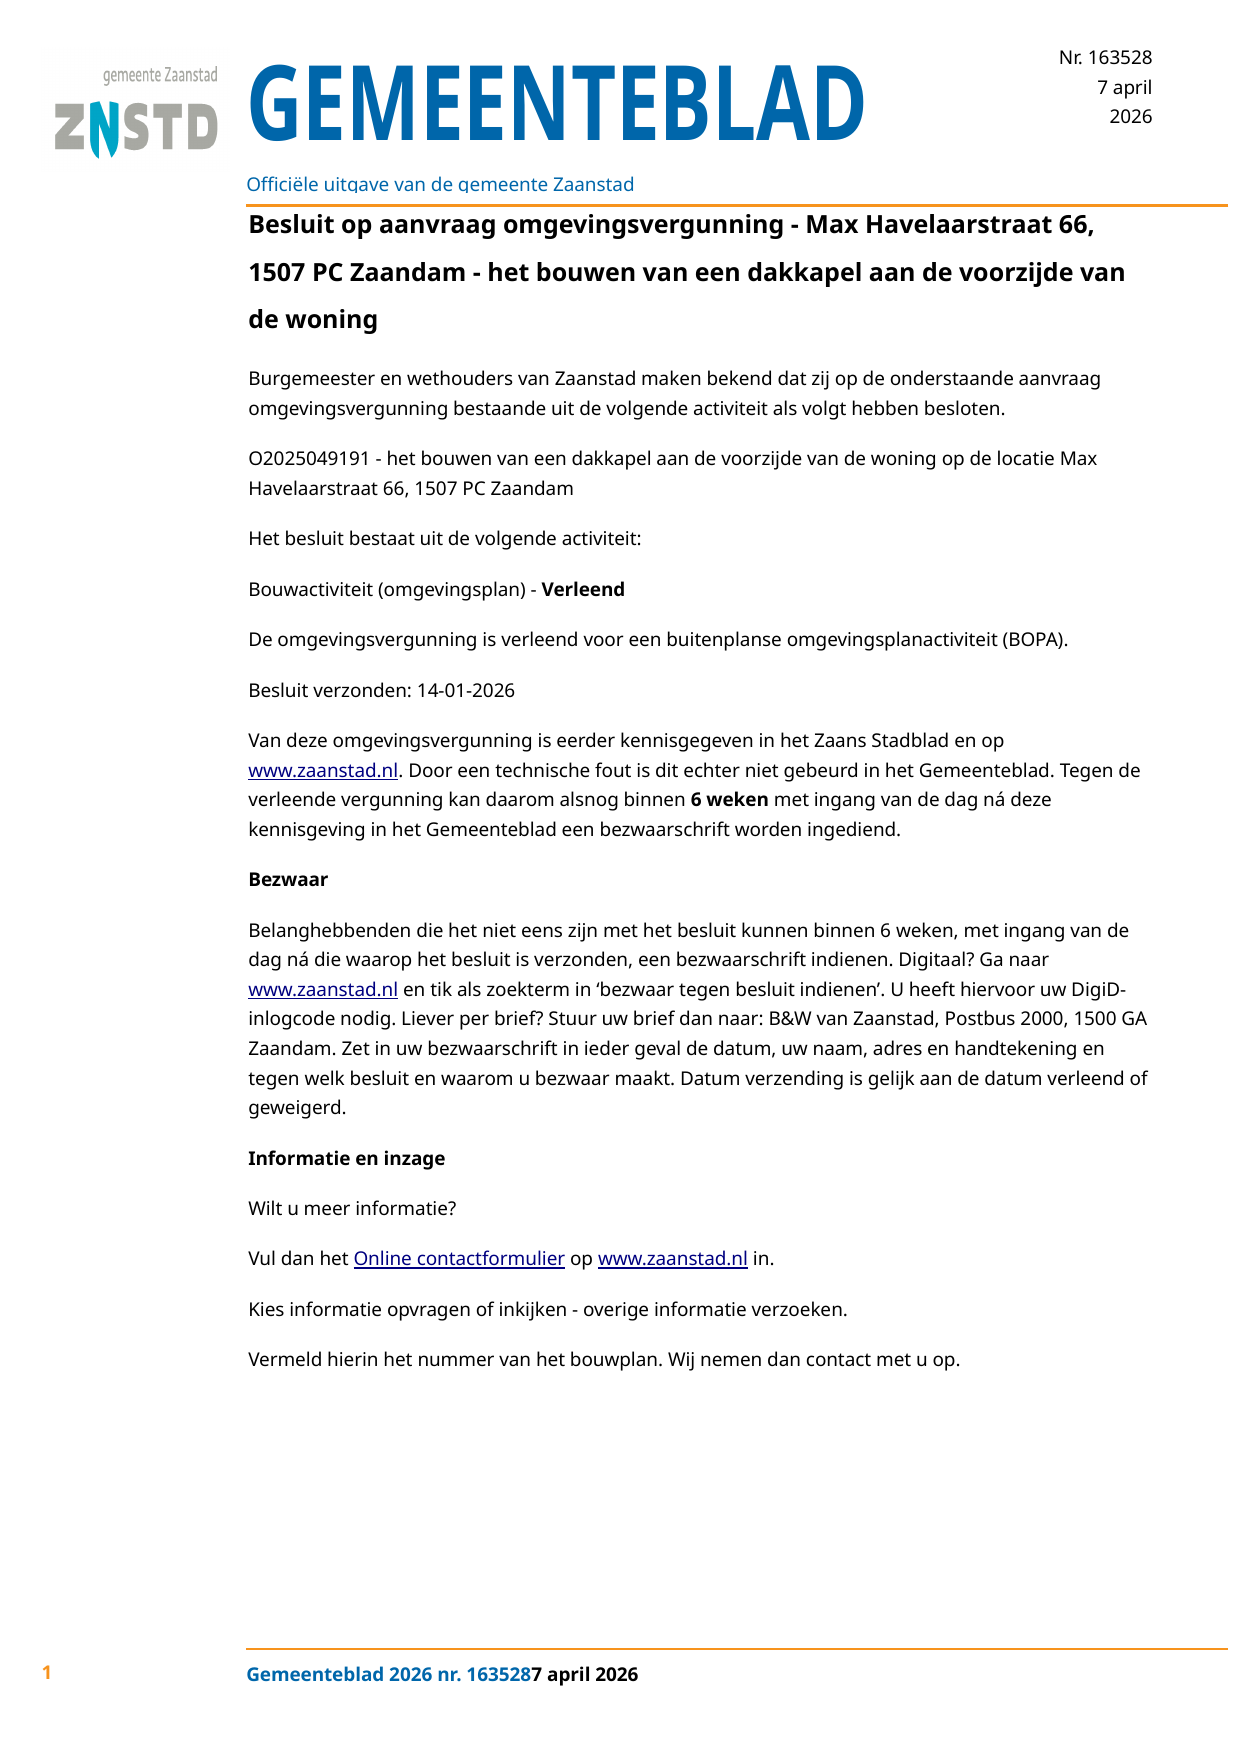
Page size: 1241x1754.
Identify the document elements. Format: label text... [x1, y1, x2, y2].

text Het besluit bestaat uit de volgende activiteit: [248, 526, 1152, 551]
text Bouwactiviteit (omgevingsplan) - Verleend [248, 576, 1152, 602]
text O2025049191 - het bouwen van een dakkapel aan de voorzijde van de woning op de locatie Max Havelaarstraat 66, 1507 PC Zaandam [248, 446, 1152, 501]
text Vermeld hierin het nummer van het bouwplan. Wij nemen dan contact met u op. [248, 1346, 1152, 1372]
text De omgevingsvergunning is verleend voor een buitenplanse omgevingsplanactiviteit (BOPA). [248, 626, 1152, 652]
text Informatie en inzage [248, 1145, 1152, 1170]
text Besluit op aanvraag omgevingsvergunning - Max Havelaarstraat 66, 1507 PC Zaandam - het bouwen van een dakkapel aan de voorzijde van de woning [248, 207, 1152, 336]
text Van deze omgevingsvergunning is eerder kennisgegeven in het Zaans Stadblad en op www.zaanstad.nl. Door een technische fout is dit echter niet gebeurd in het Gemeenteblad. Tegen de verleende vergunning kan daarom alsnog binnen 6 weken met ingang van de dag ná deze kennisgeving in het Gemeenteblad een bezwaarschrift worden ingediend. [248, 727, 1152, 842]
text Vul dan het Online contactformulier op www.zaanstad.nl in. [248, 1246, 1152, 1271]
text Burgemeester en wethouders van Zaanstad maken bekend dat zij op de onderstaande aanvraag omgevingsvergunning bestaande uit de volgende activiteit als volgt hebben besloten. [248, 366, 1152, 421]
text Wilt u meer informatie? [248, 1195, 1152, 1221]
picture [41, 47, 231, 172]
text Besluit verzonden: 14-01-2026 [248, 677, 1152, 702]
text Kies informatie opvragen of inkijken - overige informatie verzoeken. [248, 1296, 1152, 1322]
text Belanghebbenden die het niet eens zijn met het besluit kunnen binnen 6 weken, met ingang van de dag ná die waarop het besluit is verzonden, een bezwaarschrift indienen. Digitaal? Ga naar www.zaanstad.nl en tik als zoekterm in ‘bezwaar tegen besluit indienen’. U heeft hiervoor uw DigiD-inlogcode nodig. Liever per brief? Stuur uw brief dan naar: B&W van Zaanstad, Postbus 2000, 1500 GA Zaandam. Zet in uw bezwaarschrift in ieder geval de datum, uw naam, adres en handtekening en tegen welk besluit en waarom u bezwaar maakt. Datum verzending is gelijk aan de datum verleend of geweigerd. [248, 917, 1152, 1120]
text Bezwaar [248, 866, 1152, 892]
